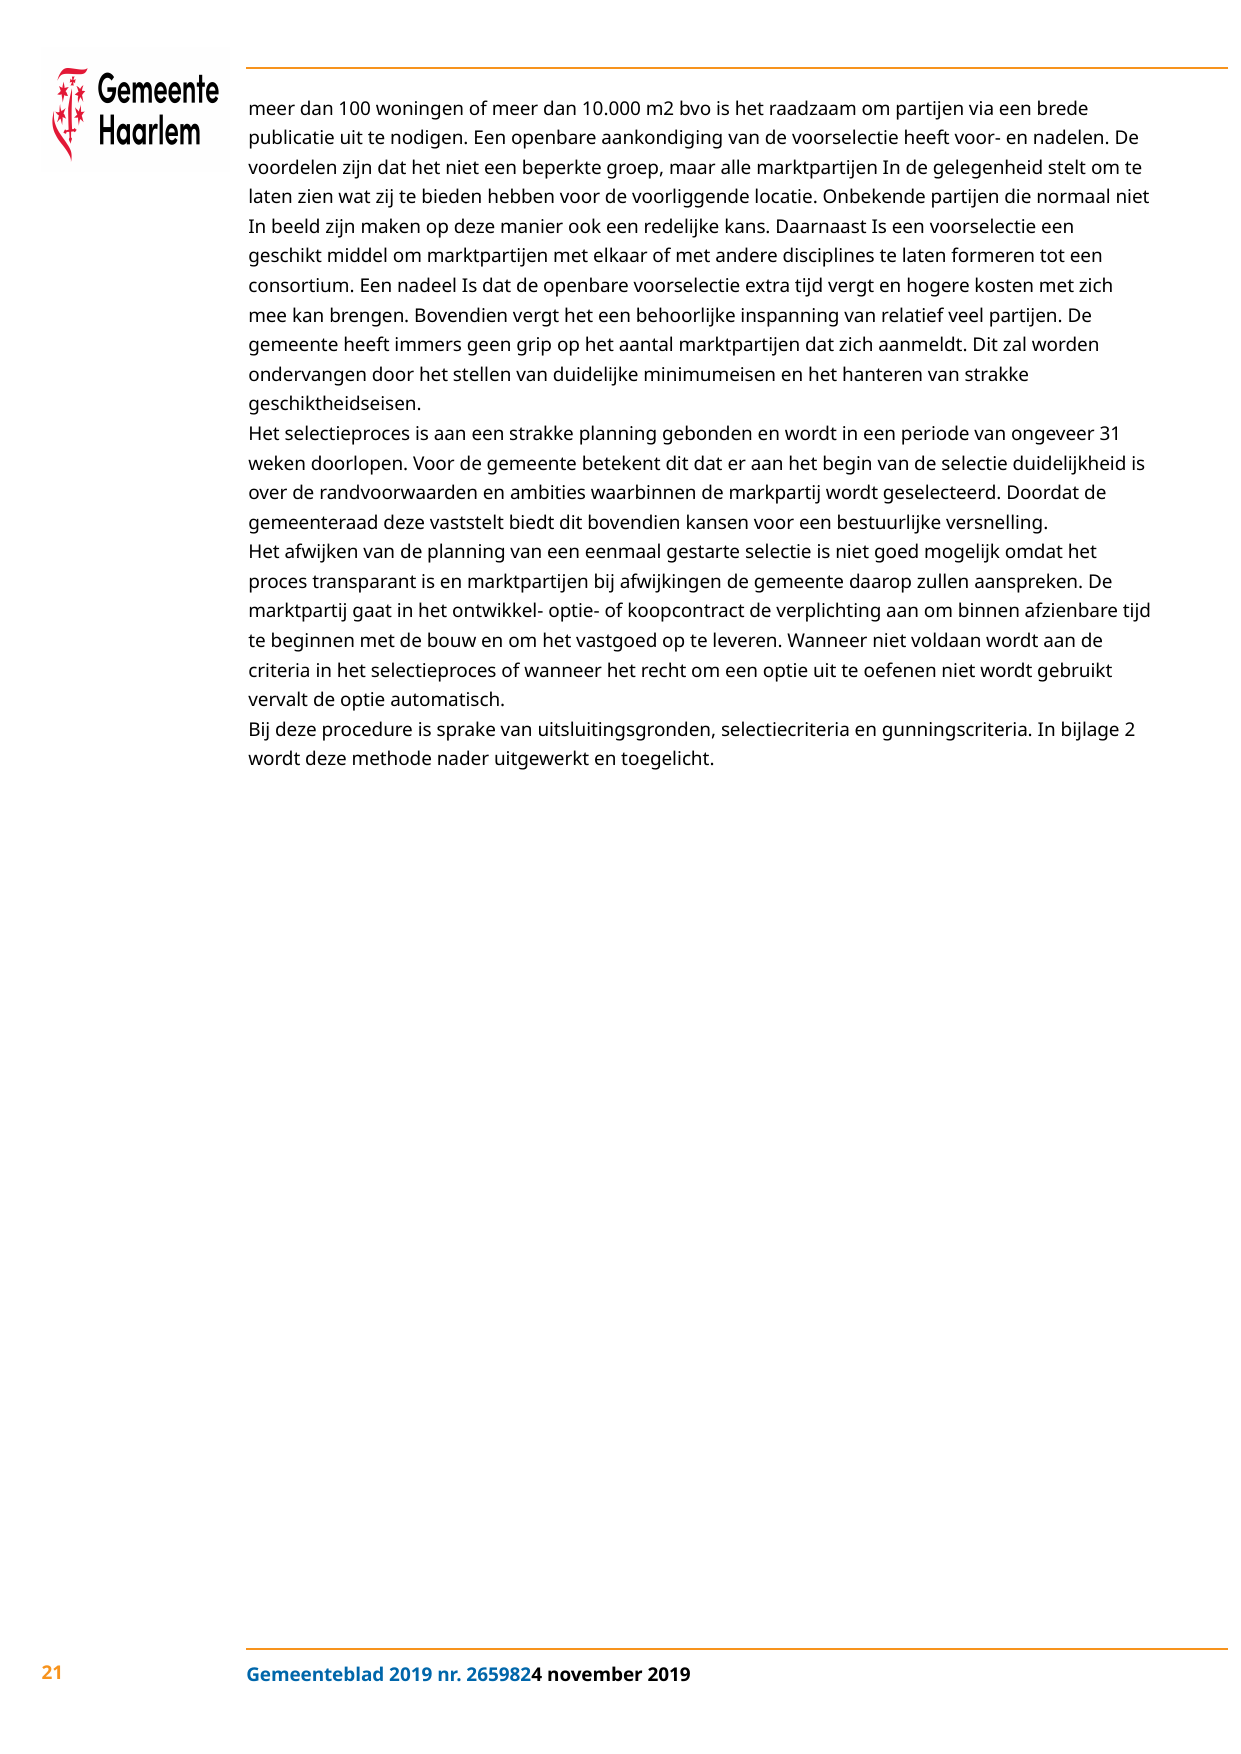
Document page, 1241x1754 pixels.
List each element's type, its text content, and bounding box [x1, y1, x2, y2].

text Bij deze procedure is sprake van uitsluitingsgronden, selectiecriteria en gunningscriteria. In bijlage 2 wordt deze methode nader uitgewerkt en toegelicht. [248, 716, 1152, 771]
picture [41, 47, 231, 172]
text Het afwijken van de planning van een eenmaal gestarte selectie is niet goed mogelijk omdat het proces transparant is en marktpartijen bij afwijkingen de gemeente daarop zullen aanspreken. De marktpartij gaat in het ontwikkel- optie- of koopcontract de verplichting aan om binnen afzienbare tijd te beginnen met de bouw en om het vastgoed op te leveren. Wanneer niet voldaan wordt aan de criteria in het selectieproces of wanneer het recht om een optie uit te oefenen niet wordt gebruikt vervalt de optie automatisch. [248, 538, 1152, 712]
text Het selectieproces is aan een strakke planning gebonden en wordt in een periode van ongeveer 31 weken doorlopen. Voor de gemeente betekent dit dat er aan het begin van de selectie duidelijkheid is over de randvoorwaarden en ambities waarbinnen de markpartij wordt geselecteerd. Doordat de gemeenteraad deze vaststelt biedt dit bovendien kansen voor een bestuurlijke versnelling. [248, 420, 1152, 535]
text meer dan 100 woningen of meer dan 10.000 m2 bvo is het raadzaam om partijen via een brede publicatie uit te nodigen. Een openbare aankondiging van de voorselectie heeft voor- en nadelen. De voordelen zijn dat het niet een beperkte groep, maar alle marktpartijen In de gelegenheid stelt om te laten zien wat zij te bieden hebben voor de voorliggende locatie. Onbekende partijen die normaal niet In beeld zijn maken op deze manier ook een redelijke kans. Daarnaast Is een voorselectie een geschikt middel om marktpartijen met elkaar of met andere disciplines te laten formeren tot een consortium. Een nadeel Is dat de openbare voorselectie extra tijd vergt en hogere kosten met zich mee kan brengen. Bovendien vergt het een behoorlijke inspanning van relatief veel partijen. De gemeente heeft immers geen grip op het aantal marktpartijen dat zich aanmeldt. Dit zal worden ondervangen door het stellen van duidelijke minimumeisen en het hanteren van strakke geschiktheidseisen. [248, 95, 1152, 416]
